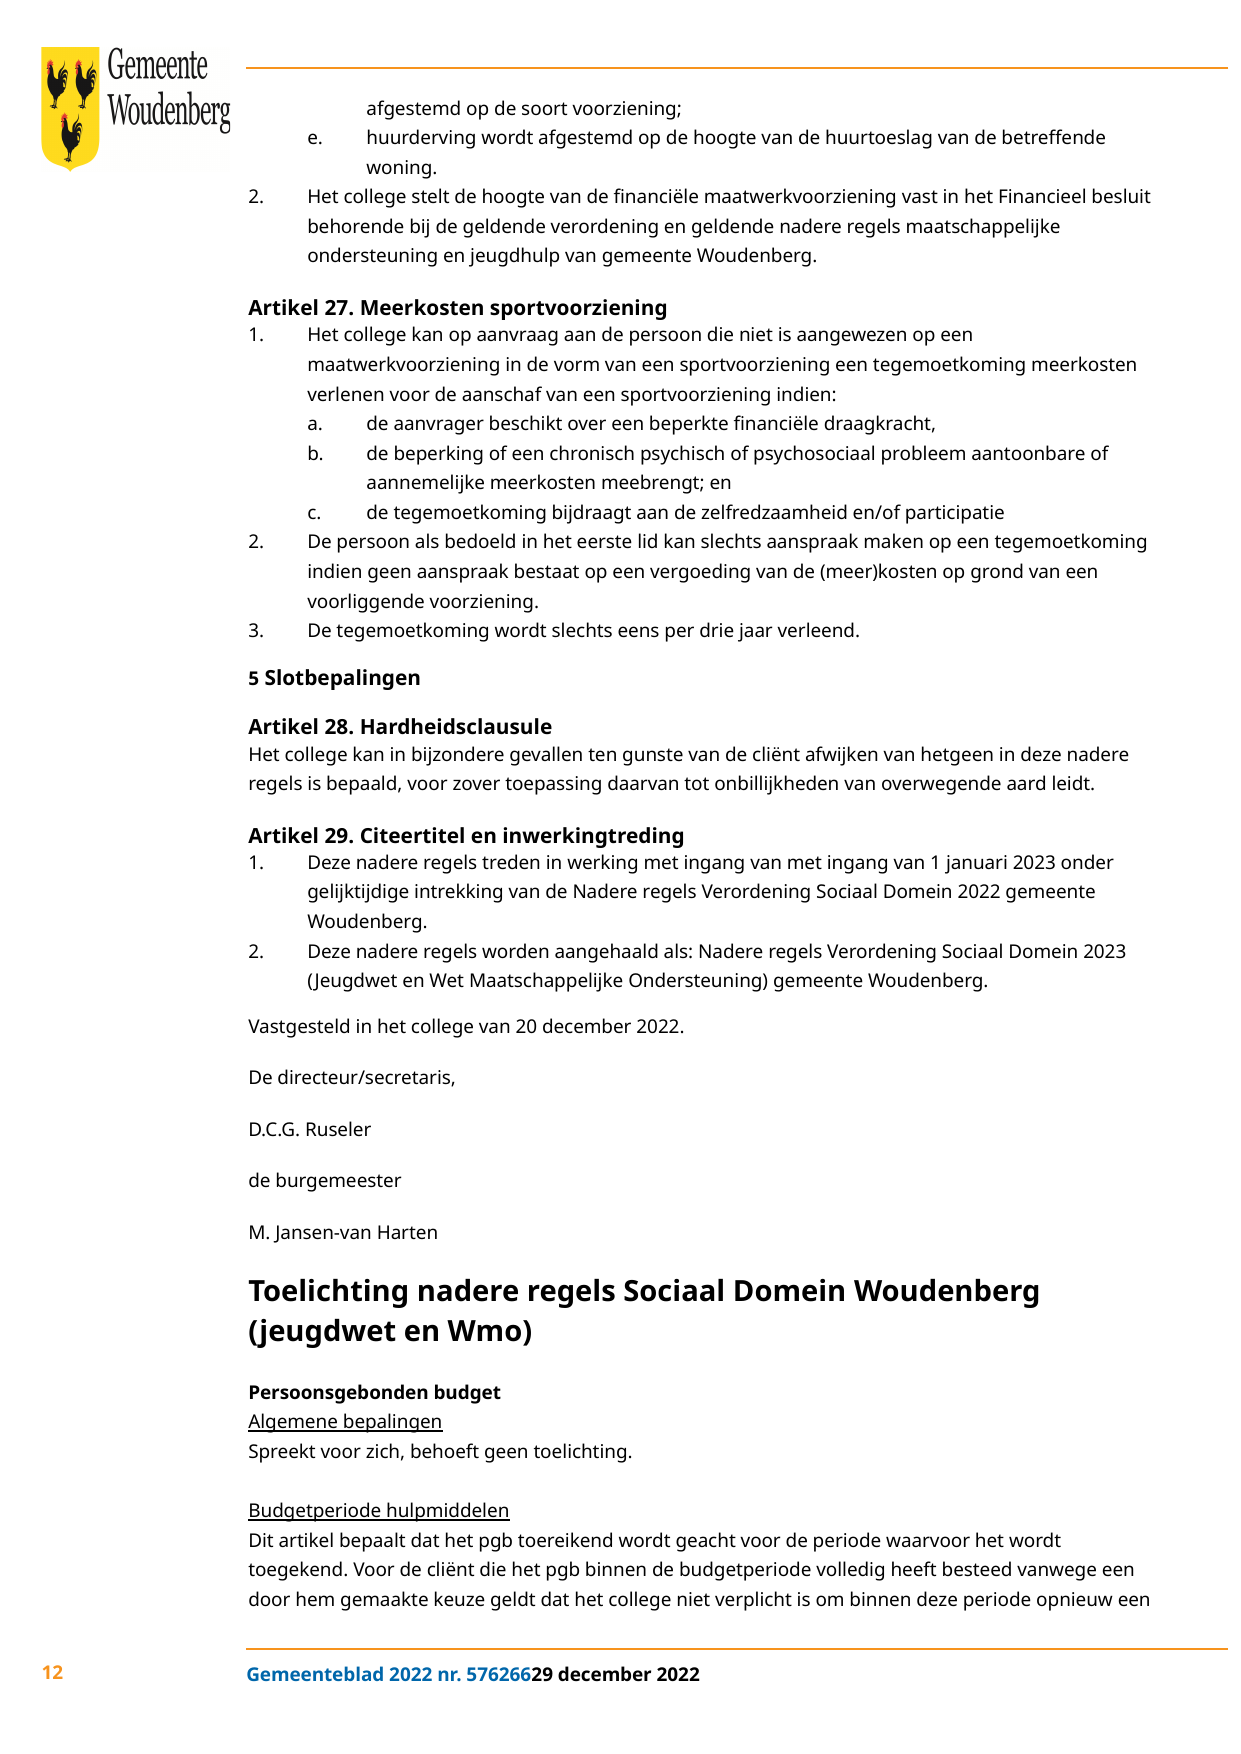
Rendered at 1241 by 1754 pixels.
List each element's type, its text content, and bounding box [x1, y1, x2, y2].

text D.C.G. Ruseler [248, 1116, 1152, 1142]
list afgestemd op de soort voorziening; [307, 95, 1152, 121]
text 5 Slotbepalingen [248, 663, 1152, 691]
list huurderving wordt afgestemd op de hoogte van de huurtoeslag van de betreffende woning. [307, 124, 1152, 180]
text Toelichting nadere regels Sociaal Domein Woudenberg (jeugdwet en Wmo) [248, 1270, 1152, 1350]
text Dit artikel bepaalt dat het pgb toereikend wordt geacht voor de periode waarvoor het wordt toegekend. Voor de cliënt die het pgb binnen de budgetperiode volledig heeft besteed vanwege een door hem gemaakte keuze geldt dat het college niet verplicht is om binnen deze periode opnieuw een [248, 1527, 1152, 1612]
text Budgetperiode hulpmiddelen [248, 1497, 1152, 1523]
text Artikel 27. Meerkosten sportvoorziening [248, 293, 1152, 322]
text Spreekt voor zich, behoeft geen toelichting. [248, 1438, 1152, 1464]
text Vastgesteld in het college van 20 december 2022. [248, 1013, 1152, 1039]
list De tegemoetkoming wordt slechts eens per drie jaar verleend. [248, 617, 1152, 643]
list Het college stelt de hoogte van de financiële maatwerkvoorziening vast in het Financieel besluit behorende bij de geldende verordening en geldende nadere regels maatschappelijke ondersteuning en jeugdhulp van gemeente Woudenberg. [248, 183, 1152, 268]
text De directeur/secretaris, [248, 1064, 1152, 1090]
text de burgemeester [248, 1167, 1152, 1193]
list Het college kan op aanvraag aan de persoon die niet is aangewezen op een maatwerkvoorziening in de vorm van een sportvoorziening een tegemoetkoming meerkosten verlenen voor de aanschaf van een sportvoorziening indien: [248, 322, 1152, 406]
text Het college kan in bijzondere gevallen ten gunste van de cliënt afwijken van hetgeen in deze nadere regels is bepaald, voor zover toepassing daarvan tot onbillijkheden van overwegende aard leidt. [248, 741, 1152, 796]
list Deze nadere regels treden in werking met ingang van met ingang van 1 januari 2023 onder gelijktijdige intrekking van de Nadere regels Verordening Sociaal Domein 2022 gemeente Woudenberg. [248, 849, 1152, 934]
list de aanvrager beschikt over een beperkte financiële draagkracht, [307, 410, 1152, 436]
picture [41, 47, 231, 172]
list de beperking of een chronisch psychisch of psychosociaal probleem aantoonbare of aannemelijke meerkosten meebrengt; en [307, 440, 1152, 495]
text Algemene bepalingen [248, 1408, 1152, 1434]
list De persoon als bedoeld in het eerste lid kan slechts aanspraak maken op een tegemoetkoming indien geen aanspraak bestaat op een vergoeding van de (meer)kosten op grond van een voorliggende voorziening. [248, 529, 1152, 613]
text M. Jansen-van Harten [248, 1219, 1152, 1245]
text Artikel 28. Hardheidsclausule [248, 712, 1152, 741]
text Artikel 29. Citeertitel en inwerkingtreding [248, 821, 1152, 849]
list de tegemoetkoming bijdraagt aan de zelfredzaamheid en/of participatie [307, 499, 1152, 525]
list Deze nadere regels worden aangehaald als: Nadere regels Verordening Sociaal Domein 2023 (Jeugdwet en Wet Maatschappelijke Ondersteuning) gemeente Woudenberg. [248, 938, 1152, 993]
text Persoonsgebonden budget [248, 1379, 1152, 1405]
